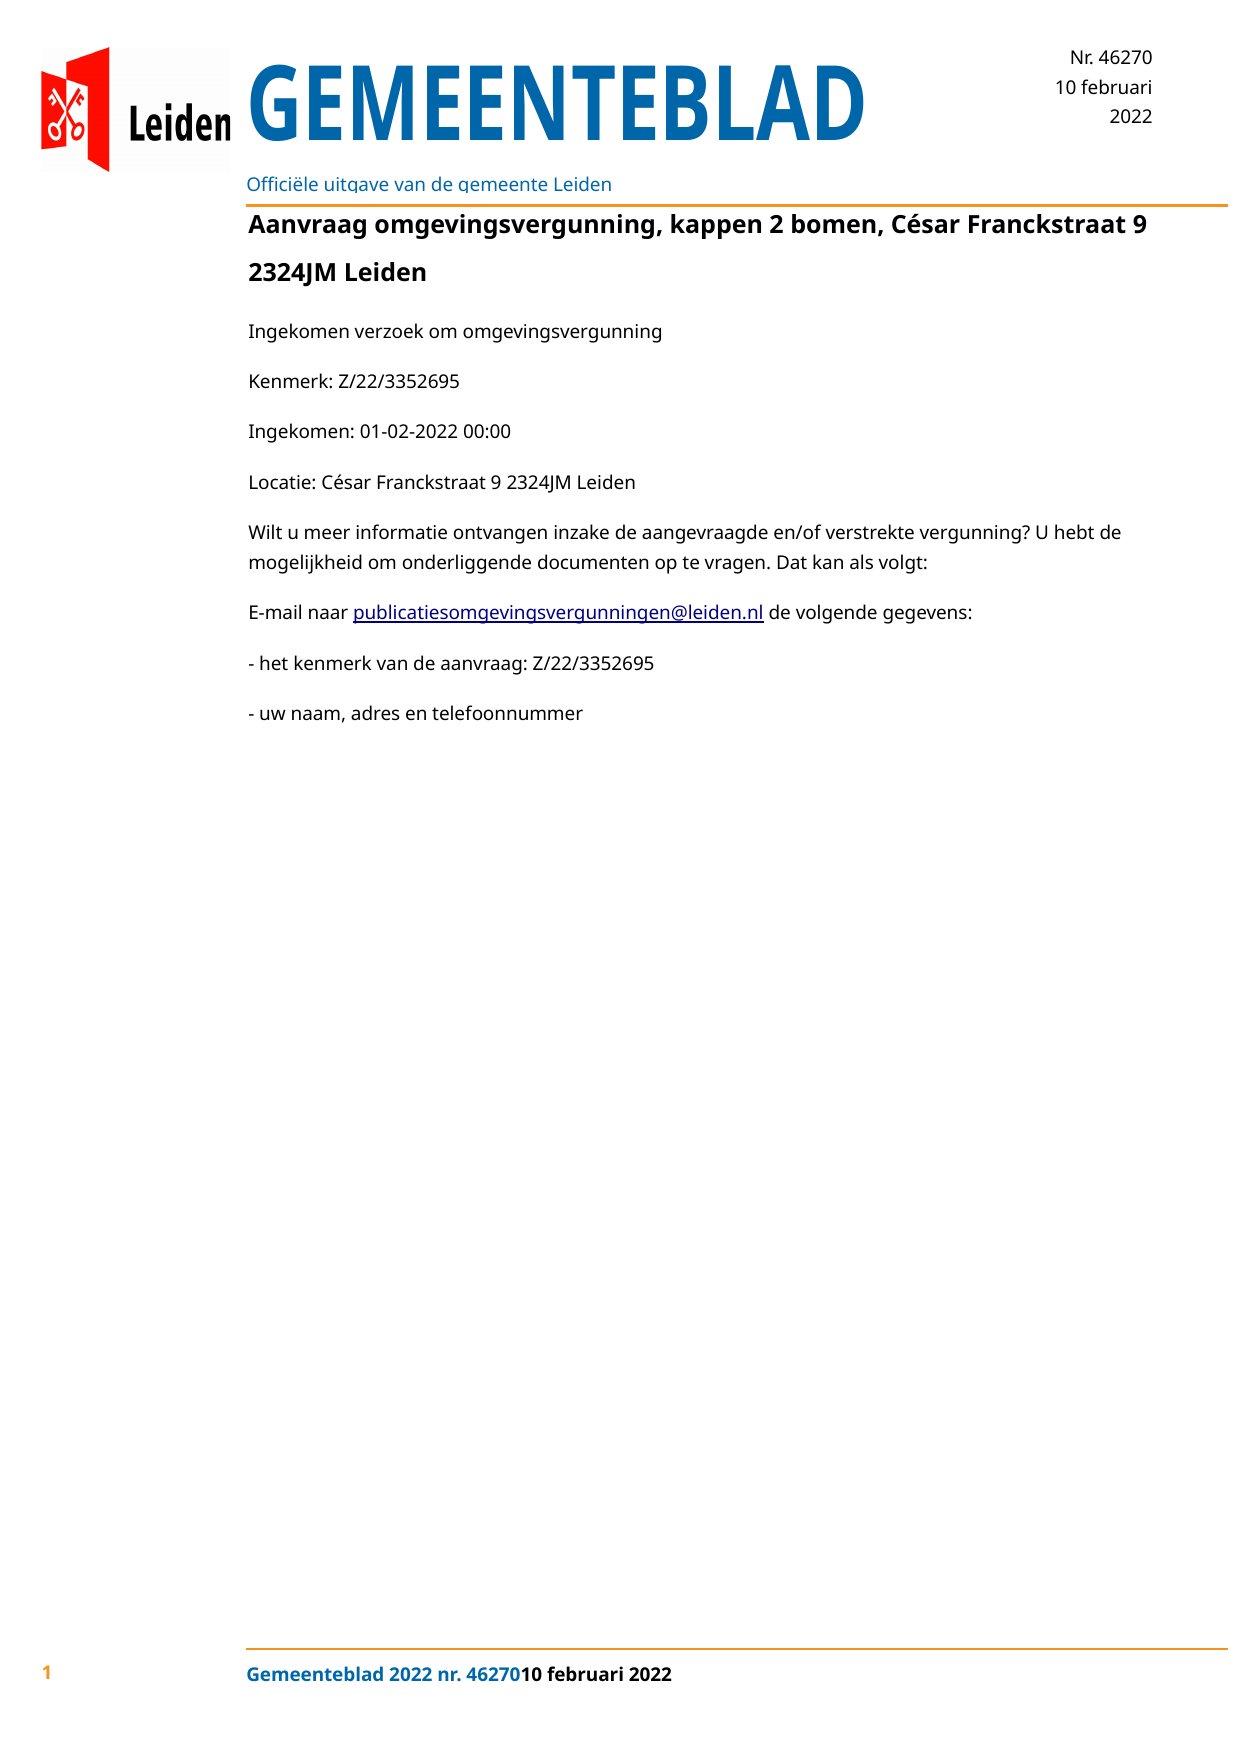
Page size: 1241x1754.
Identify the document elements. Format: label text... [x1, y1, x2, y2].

text E-mail naar publicatiesomgevingsvergunningen@leiden.nl de volgende gegevens: [248, 599, 1152, 625]
text Wilt u meer informatie ontvangen inzake de aangevraagde en/of verstrekte vergunning? U hebt de mogelijkheid om onderliggende documenten op te vragen. Dat kan als volgt: [248, 519, 1152, 575]
picture [41, 47, 231, 172]
text Ingekomen: 01-02-2022 00:00 [248, 419, 1152, 444]
text Kenmerk: Z/22/3352695 [248, 368, 1152, 394]
text Aanvraag omgevingsvergunning, kappen 2 bomen, César Franckstraat 9 2324JM Leiden [248, 207, 1152, 288]
text Locatie: César Franckstraat 9 2324JM Leiden [248, 469, 1152, 495]
text - uw naam, adres en telefoonnummer [248, 700, 1152, 726]
text - het kenmerk van de aanvraag: Z/22/3352695 [248, 650, 1152, 676]
text Ingekomen verzoek om omgevingsvergunning [248, 318, 1152, 344]
